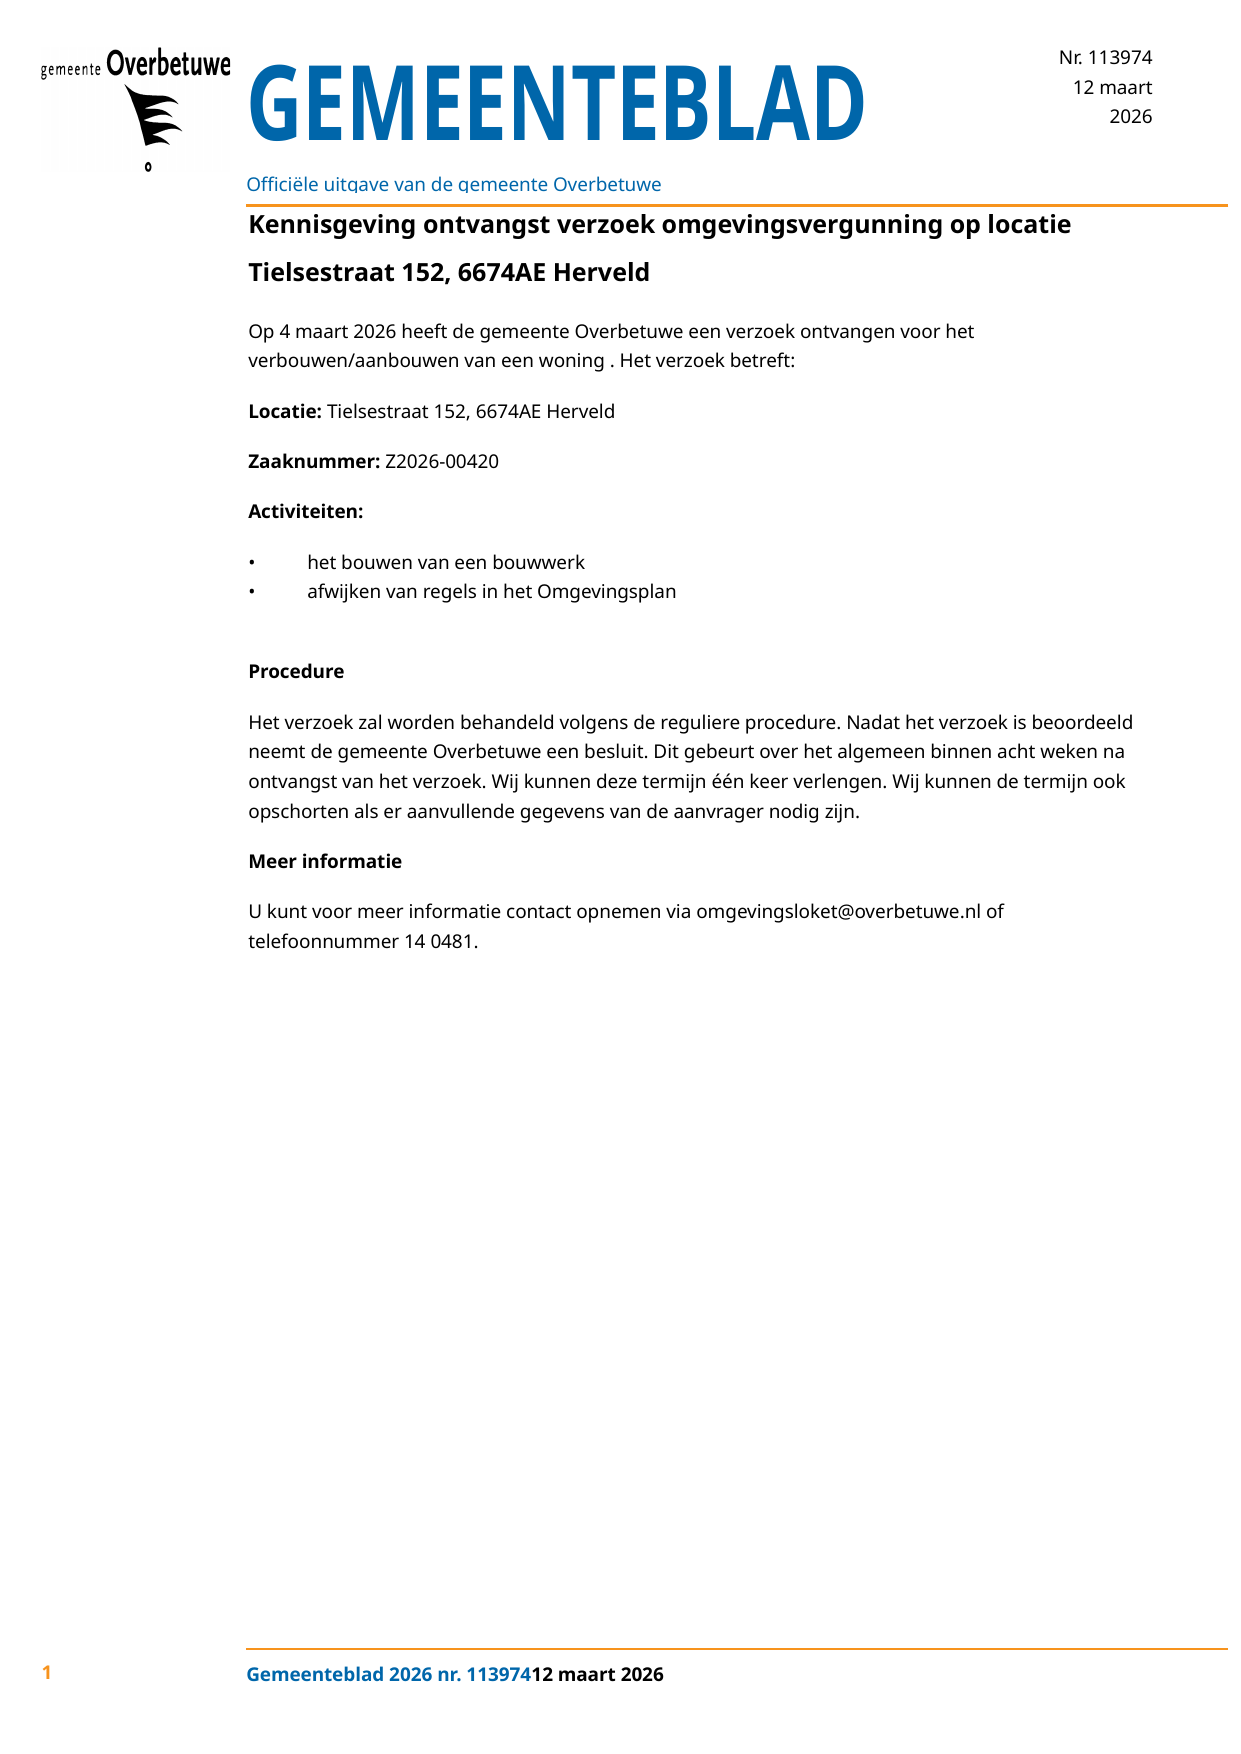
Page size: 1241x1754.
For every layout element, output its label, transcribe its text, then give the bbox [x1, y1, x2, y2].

text Kennisgeving ontvangst verzoek omgevingsvergunning op locatie Tielsestraat 152, 6674AE Herveld [248, 207, 1152, 288]
text Meer informatie [248, 848, 1152, 874]
text Zaaknummer: Z2026-00420 [248, 448, 1152, 474]
text Op 4 maart 2026 heeft de gemeente Overbetuwe een verzoek ontvangen voor het verbouwen/aanbouwen van een woning . Het verzoek betreft: [248, 318, 1152, 373]
text Activiteiten: [248, 499, 1152, 524]
text Locatie: Tielsestraat 152, 6674AE Herveld [248, 398, 1152, 424]
text Procedure [248, 659, 1152, 684]
list het bouwen van een bouwwerk [248, 549, 1152, 575]
text U kunt voor meer informatie contact opnemen via omgevingsloket@overbetuwe.nl of telefoonnummer 14 0481. [248, 899, 1152, 954]
picture [41, 47, 231, 172]
list afwijken van regels in het Omgevingsplan [248, 579, 1152, 604]
text Het verzoek zal worden behandeld volgens de reguliere procedure. Nadat het verzoek is beoordeeld neemt de gemeente Overbetuwe een besluit. Dit gebeurt over het algemeen binnen acht weken na ontvangst van het verzoek. Wij kunnen deze termijn één keer verlengen. Wij kunnen de termijn ook opschorten als er aanvullende gegevens van de aanvrager nodig zijn. [248, 709, 1152, 824]
